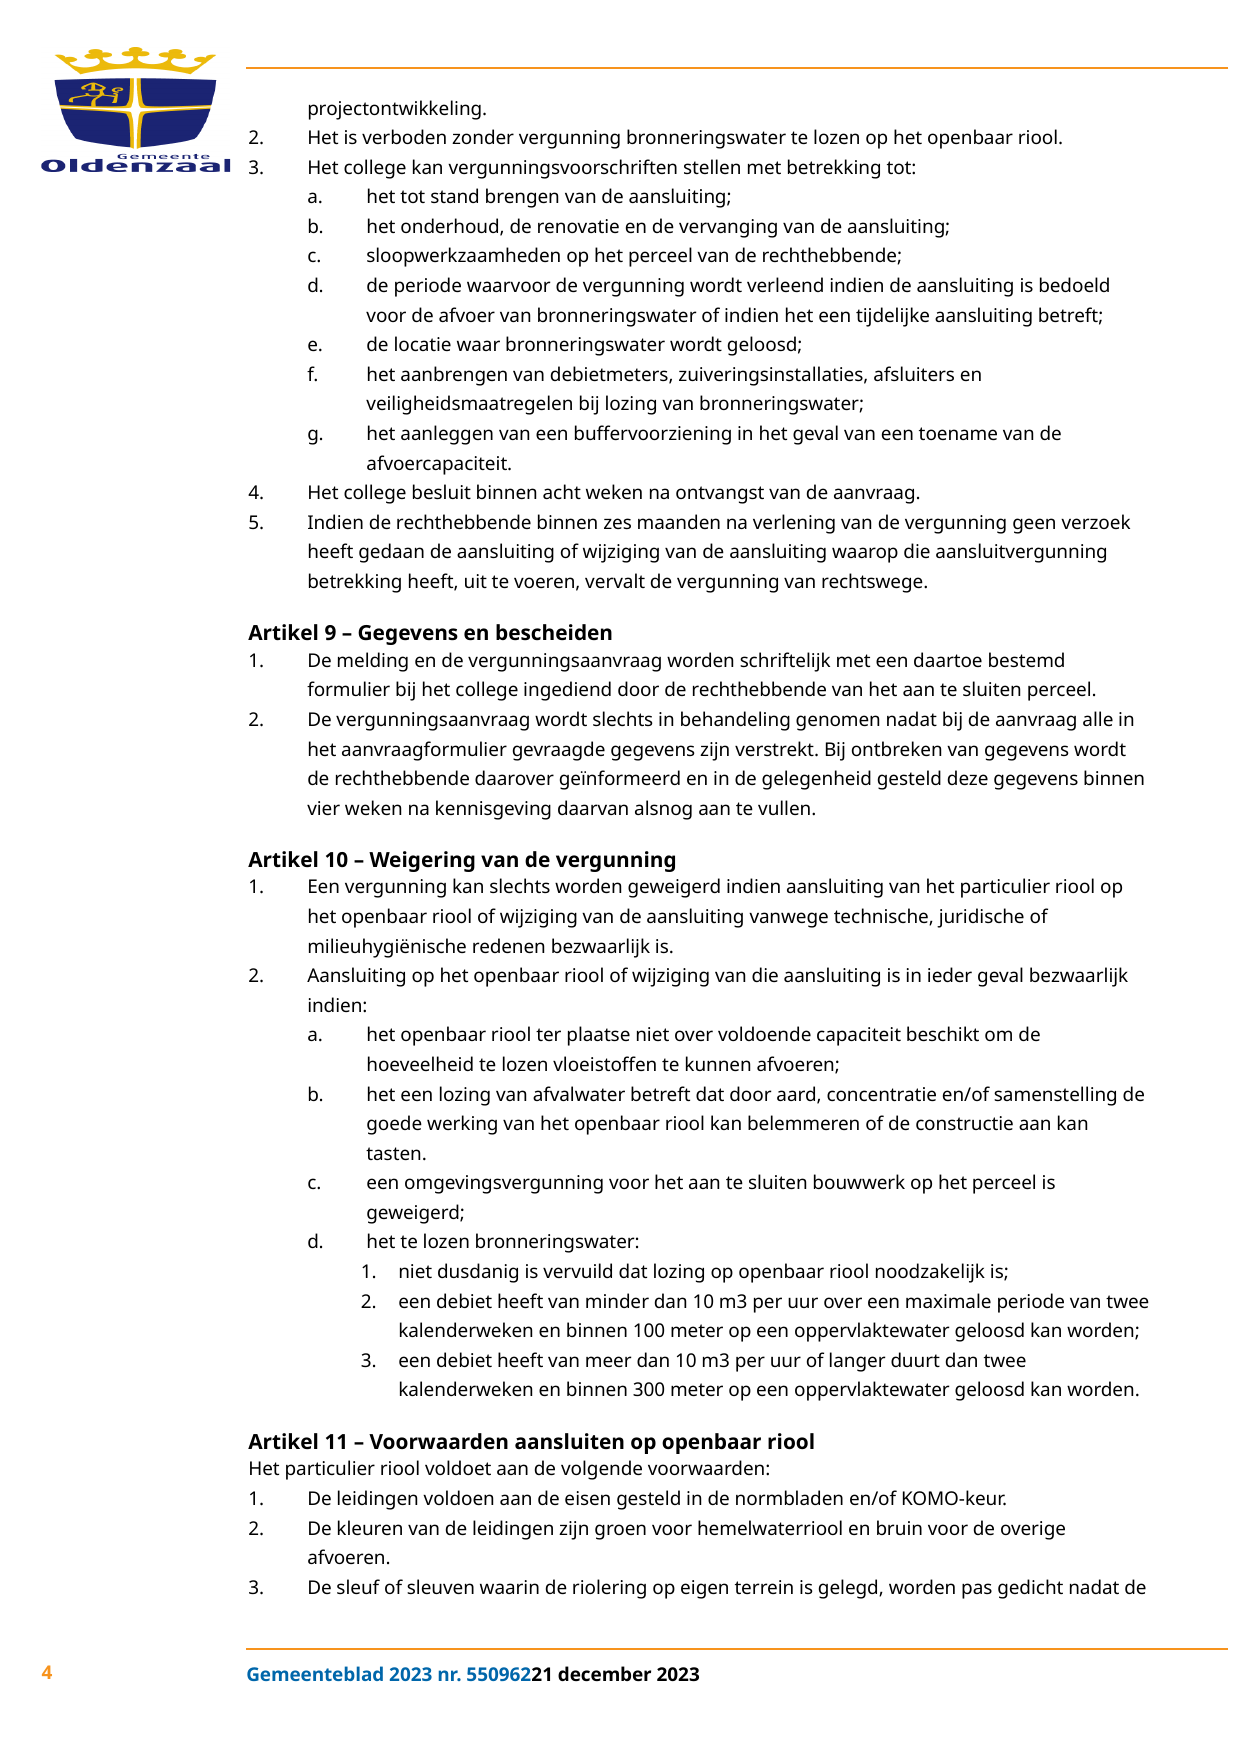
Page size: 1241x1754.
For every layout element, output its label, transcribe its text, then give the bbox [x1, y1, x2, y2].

list een debiet heeft van meer dan 10 m3 per uur of langer duurt dan twee kalenderweken en binnen 300 meter op een oppervlaktewater geloosd kan worden. [361, 1347, 1152, 1402]
list Het college besluit binnen acht weken na ontvangst van de aanvraag. [248, 479, 1152, 505]
list De kleuren van de leidingen zijn groen voor hemelwaterriool en bruin voor de overige afvoeren. [248, 1515, 1152, 1570]
list het te lozen bronneringswater: [307, 1229, 1152, 1254]
text Artikel 11 – Voorwaarden aansluiten op openbaar riool [248, 1427, 1152, 1456]
list het een lozing van afvalwater betreft dat door aard, concentratie en/of samenstelling de goede werking van het openbaar riool kan belemmeren of de constructie aan kan tasten. [307, 1081, 1152, 1166]
text Artikel 10 – Weigering van de vergunning [248, 845, 1152, 874]
list Het is verboden zonder vergunning bronneringswater te lozen op het openbaar riool. [248, 124, 1152, 150]
list projectontwikkeling. [248, 95, 1152, 121]
list niet dusdanig is vervuild dat lozing op openbaar riool noodzakelijk is; [361, 1258, 1152, 1284]
list De vergunningsaanvraag wordt slechts in behandeling genomen nadat bij de aanvraag alle in het aanvraagformulier gevraagde gegevens zijn verstrekt. Bij ontbreken van gegevens wordt de rechthebbende daarover geïnformeerd en in de gelegenheid gesteld deze gegevens binnen vier weken na kennisgeving daarvan alsnog aan te vullen. [248, 706, 1152, 821]
text Het particulier riool voldoet aan de volgende voorwaarden: [248, 1456, 1152, 1481]
list het onderhoud, de renovatie en de vervanging van de aansluiting; [307, 213, 1152, 239]
list Indien de rechthebbende binnen zes maanden na verlening van de vergunning geen verzoek heeft gedaan de aansluiting of wijziging van de aansluiting waarop die aansluitvergunning betrekking heeft, uit te voeren, vervalt de vergunning van rechtswege. [248, 509, 1152, 594]
list Een vergunning kan slechts worden geweigerd indien aansluiting van het particulier riool op het openbaar riool of wijziging van de aansluiting vanwege technische, juridische of milieuhygiënische redenen bezwaarlijk is. [248, 874, 1152, 959]
list Aansluiting op het openbaar riool of wijziging van die aansluiting is in ieder geval bezwaarlijk indien: [248, 962, 1152, 1018]
text Artikel 9 – Gegevens en bescheiden [248, 618, 1152, 647]
list sloopwerkzaamheden op het perceel van de rechthebbende; [307, 243, 1152, 268]
list het aanbrengen van debietmeters, zuiveringsinstallaties, afsluiters en veiligheidsmaatregelen bij lozing van bronneringswater; [307, 361, 1152, 416]
list een omgevingsvergunning voor het aan te sluiten bouwwerk op het perceel is geweigerd; [307, 1169, 1152, 1225]
list De sleuf of sleuven waarin de riolering op eigen terrein is gelegd, worden pas gedicht nadat de [248, 1574, 1152, 1599]
list een debiet heeft van minder dan 10 m3 per uur over een maximale periode van twee kalenderweken en binnen 100 meter op een oppervlaktewater geloosd kan worden; [361, 1288, 1152, 1343]
list De melding en de vergunningsaanvraag worden schriftelijk met een daartoe bestemd formulier bij het college ingediend door de rechthebbende van het aan te sluiten perceel. [248, 647, 1152, 702]
list De leidingen voldoen aan de eisen gesteld in de normbladen en/of KOMO-keur. [248, 1485, 1152, 1511]
list de locatie waar bronneringswater wordt geloosd; [307, 331, 1152, 357]
list het tot stand brengen van de aansluiting; [307, 183, 1152, 209]
list het openbaar riool ter plaatse niet over voldoende capaciteit beschikt om de hoeveelheid te lozen vloeistoffen te kunnen afvoeren; [307, 1022, 1152, 1077]
picture [41, 47, 231, 172]
list het aanleggen van een buffervoorziening in het geval van een toename van de afvoercapaciteit. [307, 420, 1152, 476]
list de periode waarvoor de vergunning wordt verleend indien de aansluiting is bedoeld voor de afvoer van bronneringswater of indien het een tijdelijke aansluiting betreft; [307, 272, 1152, 328]
list Het college kan vergunningsvoorschriften stellen met betrekking tot: [248, 154, 1152, 180]
